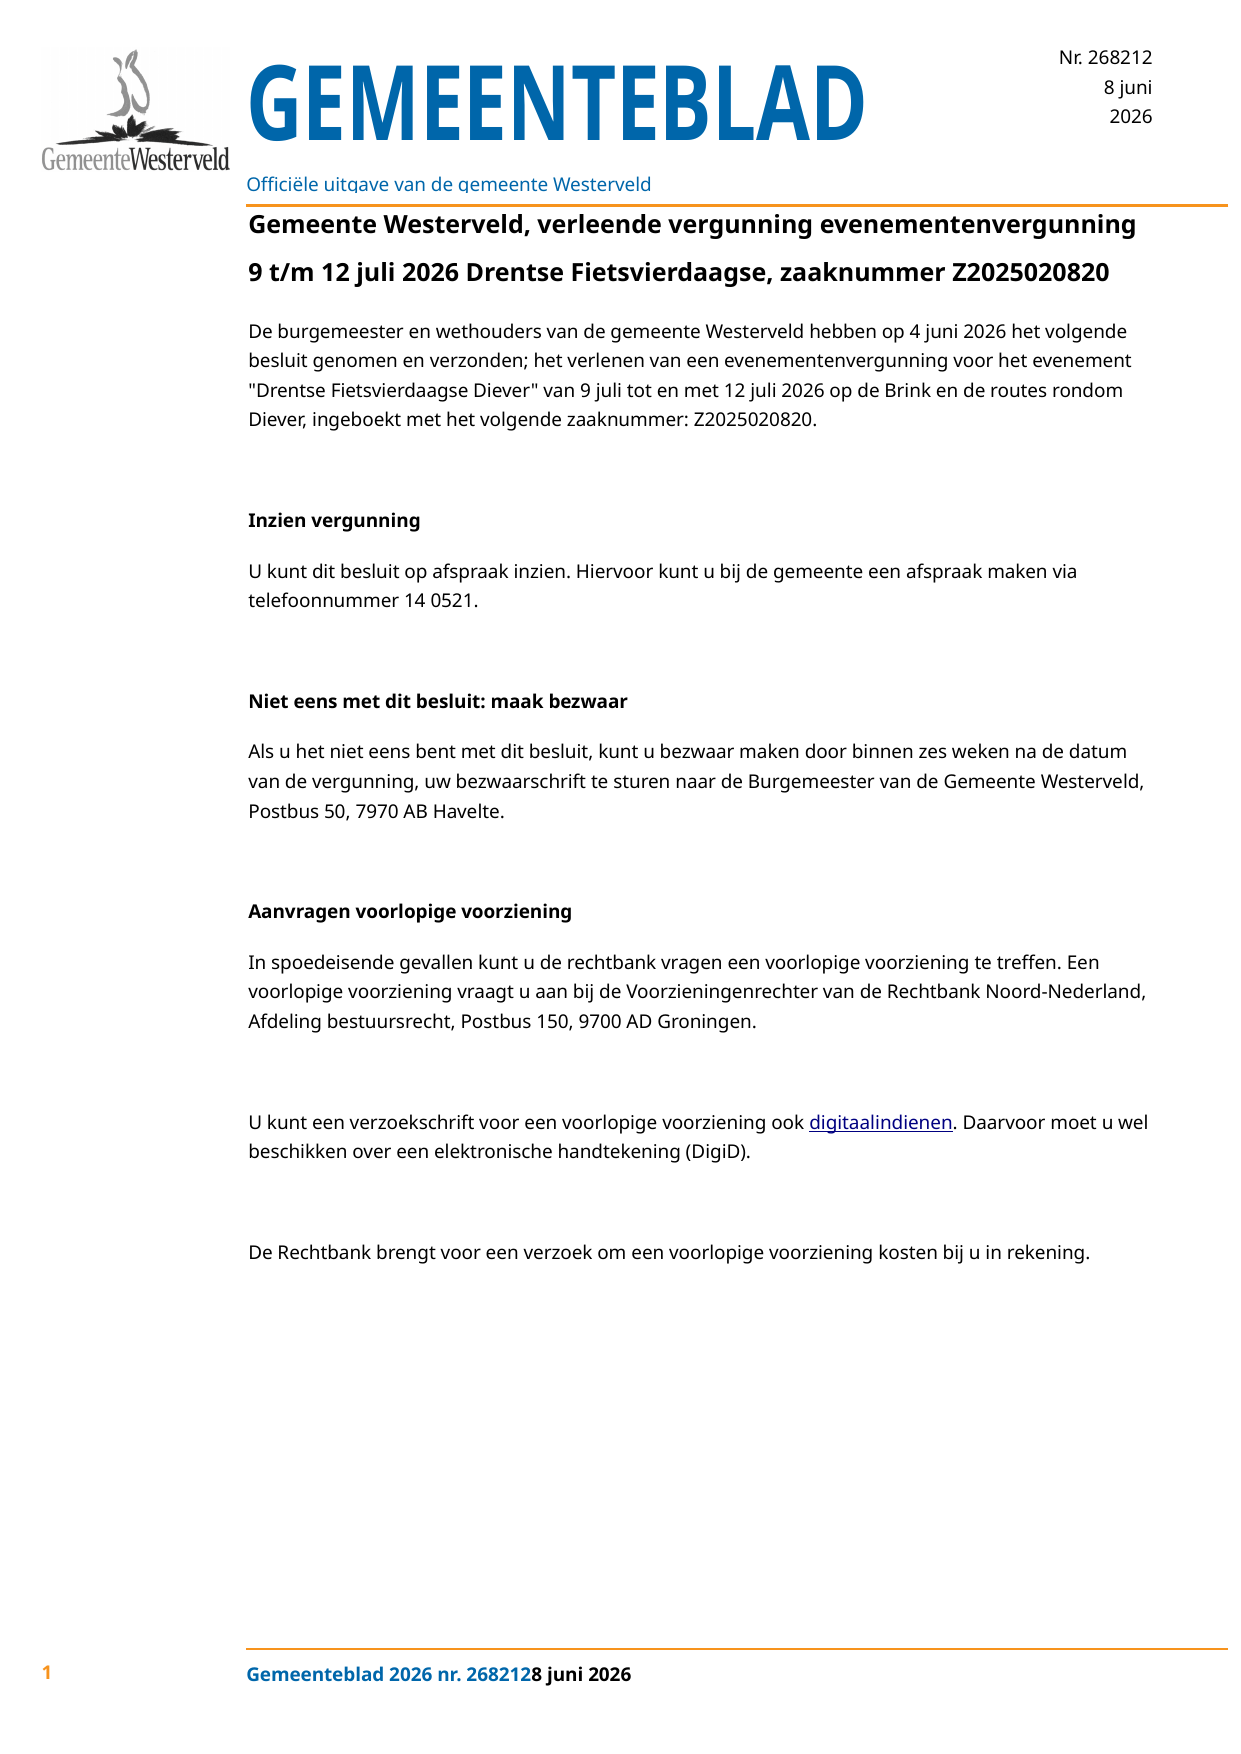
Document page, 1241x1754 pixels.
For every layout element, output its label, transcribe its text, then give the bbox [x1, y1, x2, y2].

text De Rechtbank brengt voor een verzoek om een voorlopige voorziening kosten bij u in rekening. [248, 1239, 1152, 1265]
text U kunt dit besluit op afspraak inzien. Hiervoor kunt u bij de gemeente een afspraak maken via telefoonnummer 14 0521. [248, 558, 1152, 613]
text In spoedeisende gevallen kunt u de rechtbank vragen een voorlopige voorziening te treffen. Een voorlopige voorziening vraagt u aan bij de Voorzieningenrechter van de Rechtbank Noord-Nederland, Afdeling bestuursrecht, Postbus 150, 9700 AD Groningen. [248, 949, 1152, 1034]
text Niet eens met dit besluit: maak bezwaar [248, 688, 1152, 714]
text Aanvragen voorlopige voorziening [248, 899, 1152, 924]
text U kunt een verzoekschrift voor een voorlopige voorziening ook digitaalindienen. Daarvoor moet u wel beschikken over een elektronische handtekening (DigiD). [248, 1109, 1152, 1164]
text Als u het niet eens bent met dit besluit, kunt u bezwaar maken door binnen zes weken na de datum van de vergunning, uw bezwaarschrift te sturen naar de Burgemeester van de Gemeente Westerveld, Postbus 50, 7970 AB Havelte. [248, 739, 1152, 824]
picture [41, 47, 231, 172]
text Gemeente Westerveld, verleende vergunning evenementenvergunning 9 t/m 12 juli 2026 Drentse Fietsvierdaagse, zaaknummer Z2025020820 [248, 207, 1152, 288]
text Inzien vergunning [248, 507, 1152, 533]
text De burgemeester en wethouders van de gemeente Westerveld hebben op 4 juni 2026 het volgende besluit genomen en verzonden; het verlenen van een evenementenvergunning voor het evenement "Drentse Fietsvierdaagse Diever" van 9 juli tot en met 12 juli 2026 op de Brink en de routes rondom Diever, ingeboekt met het volgende zaaknummer: Z2025020820. [248, 318, 1152, 432]
